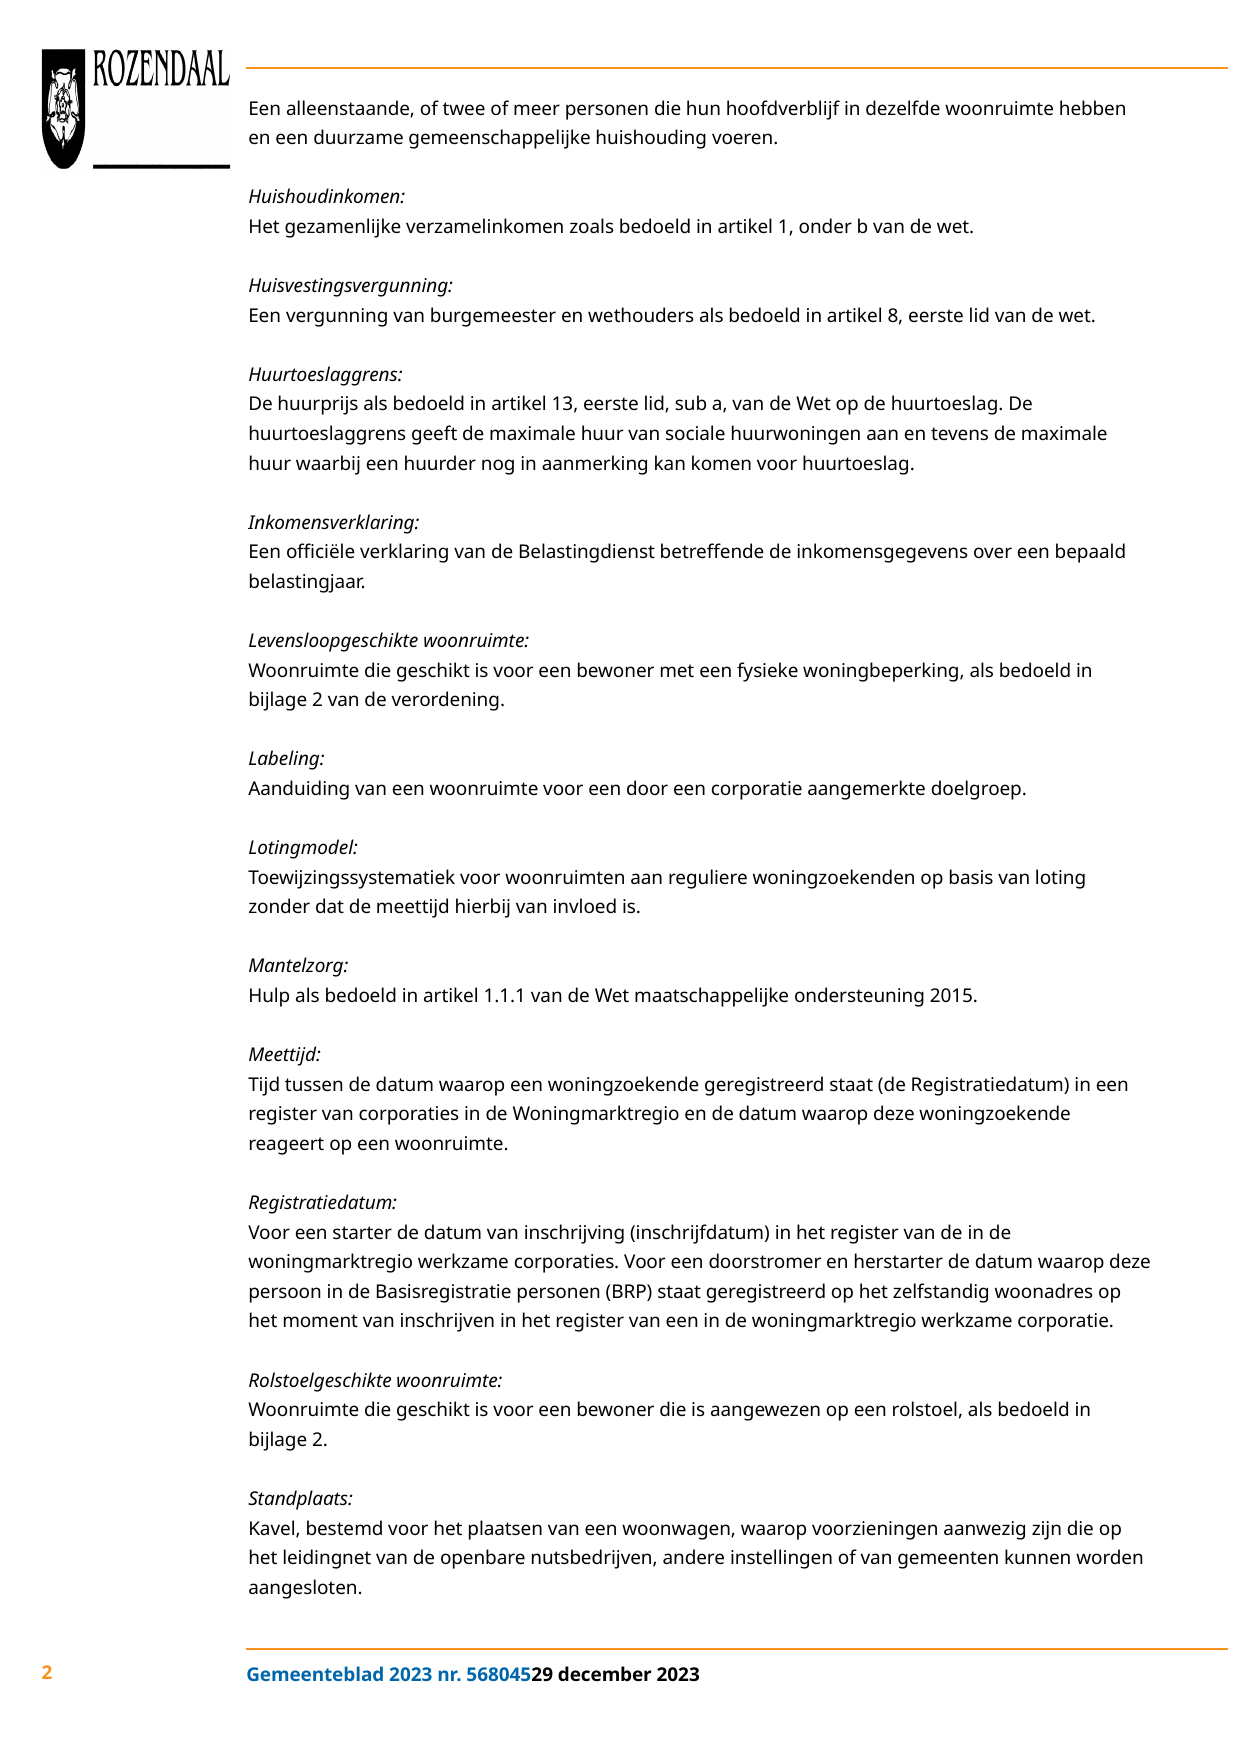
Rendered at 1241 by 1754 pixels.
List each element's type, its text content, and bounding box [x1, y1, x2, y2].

text Levensloopgeschikte woonruimte: [248, 627, 1152, 653]
text Toewijzingssystematiek voor woonruimten aan reguliere woningzoekenden op basis van loting zonder dat de meettijd hierbij van invloed is. [248, 864, 1152, 919]
text Tijd tussen de datum waarop een woningzoekende geregistreerd staat (de Registratiedatum) in een register van corporaties in de Woningmarktregio en de datum waarop deze woningzoekende reageert op een woonruimte. [248, 1071, 1152, 1156]
text Hulp als bedoeld in artikel 1.1.1 van de Wet maatschappelijke ondersteuning 2015. [248, 982, 1152, 1008]
text Registratiedatum: [248, 1189, 1152, 1215]
text Voor een starter de datum van inschrijving (inschrijfdatum) in het register van de in de woningmarktregio werkzame corporaties. Voor een doorstromer en herstarter de datum waarop deze persoon in de Basisregistratie personen (BRP) staat geregistreerd op het zelfstandig woonadres op het moment van inschrijven in het register van een in de woningmarktregio werkzame corporatie. [248, 1219, 1152, 1333]
text Aanduiding van een woonruimte voor een door een corporatie aangemerkte doelgroep. [248, 775, 1152, 801]
text Standplaats: [248, 1485, 1152, 1511]
text Een vergunning van burgemeester en wethouders als bedoeld in artikel 8, eerste lid van de wet. [248, 302, 1152, 328]
text Rolstoelgeschikte woonruimte: [248, 1367, 1152, 1393]
text De huurprijs als bedoeld in artikel 13, eerste lid, sub a, van de Wet op de huurtoeslag. De huurtoeslaggrens geeft de maximale huur van sociale huurwoningen aan en tevens de maximale huur waarbij een huurder nog in aanmerking kan komen voor huurtoeslag. [248, 391, 1152, 476]
text Kavel, bestemd voor het plaatsen van een woonwagen, waarop voorzieningen aanwezig zijn die op het leidingnet van de openbare nutsbedrijven, andere instellingen of van gemeenten kunnen worden aangesloten. [248, 1515, 1152, 1600]
text Huisvestingsvergunning: [248, 272, 1152, 298]
text Mantelzorg: [248, 953, 1152, 978]
text Huishoudinkomen: [248, 183, 1152, 209]
text Inkomensverklaring: [248, 509, 1152, 535]
text Labeling: [248, 746, 1152, 771]
text Woonruimte die geschikt is voor een bewoner die is aangewezen op een rolstoel, als bedoeld in bijlage 2. [248, 1396, 1152, 1452]
text Een officiële verklaring van de Belastingdienst betreffende de inkomensgegevens over een bepaald belastingjaar. [248, 538, 1152, 594]
text Huurtoeslaggrens: [248, 361, 1152, 387]
text Lotingmodel: [248, 834, 1152, 860]
text Een alleenstaande, of twee of meer personen die hun hoofdverblijf in dezelfde woonruimte hebben en een duurzame gemeenschappelijke huishouding voeren. [248, 95, 1152, 150]
picture [41, 47, 231, 172]
text Meettijd: [248, 1041, 1152, 1067]
text Woonruimte die geschikt is voor een bewoner met een fysieke woningbeperking, als bedoeld in bijlage 2 van de verordening. [248, 657, 1152, 712]
text Het gezamenlijke verzamelinkomen zoals bedoeld in artikel 1, onder b van de wet. [248, 213, 1152, 239]
